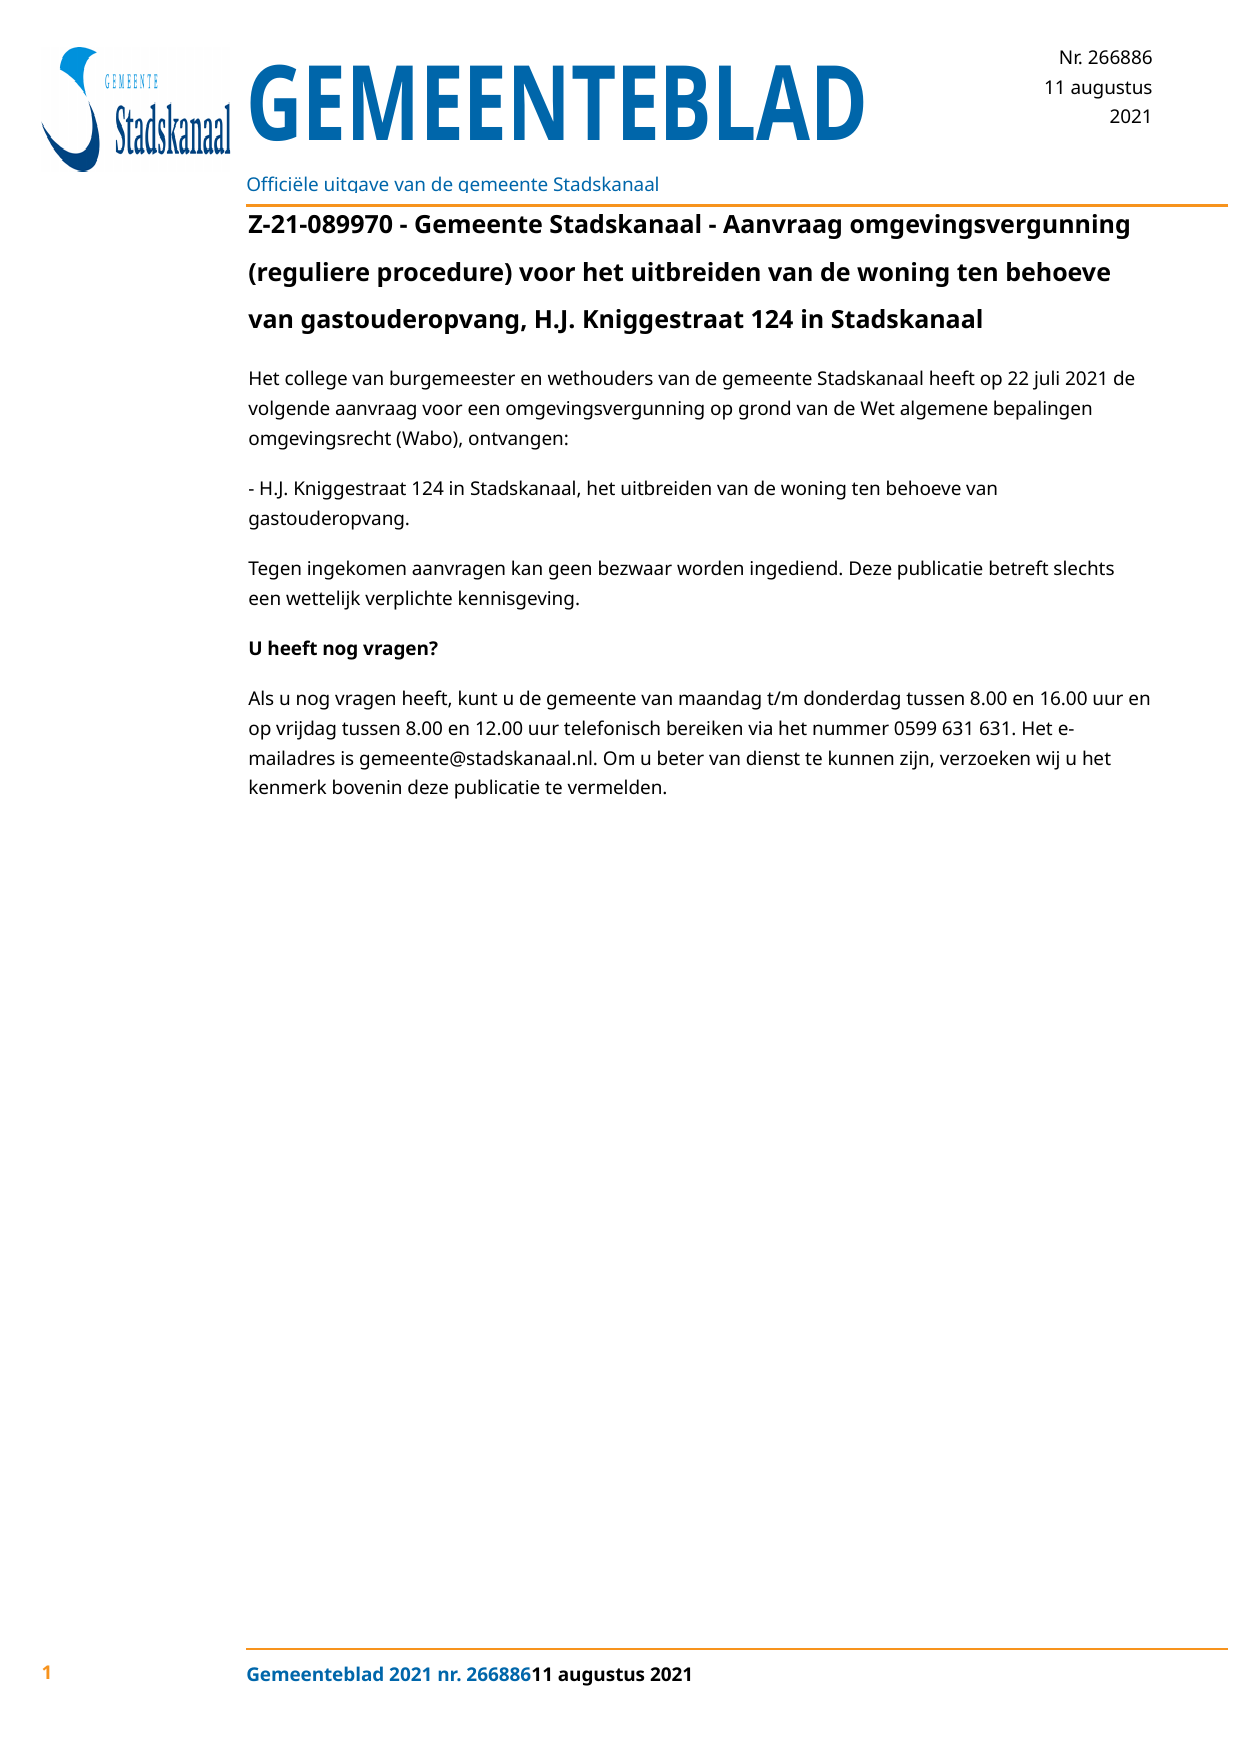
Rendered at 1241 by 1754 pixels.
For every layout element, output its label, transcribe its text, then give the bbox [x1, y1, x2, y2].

text Als u nog vragen heeft, kunt u de gemeente van maandag t/m donderdag tussen 8.00 en 16.00 uur en op vrijdag tussen 8.00 en 12.00 uur telefonisch bereiken via het nummer 0599 631 631. Het e-mailadres is gemeente@stadskanaal.nl. Om u beter van dienst te kunnen zijn, verzoeken wij u het kenmerk bovenin deze publicatie te vermelden. [248, 686, 1152, 800]
picture [41, 47, 231, 172]
text - H.J. Kniggestraat 124 in Stadskanaal, het uitbreiden van de woning ten behoeve van gastouderopvang. [248, 475, 1152, 530]
text Z-21-089970 - Gemeente Stadskanaal - Aanvraag omgevingsvergunning (reguliere procedure) voor het uitbreiden van de woning ten behoeve van gastouderopvang, H.J. Kniggestraat 124 in Stadskanaal [248, 207, 1152, 336]
text Tegen ingekomen aanvragen kan geen bezwaar worden ingediend. Deze publicatie betreft slechts een wettelijk verplichte kennisgeving. [248, 555, 1152, 610]
text Het college van burgemeester en wethouders van de gemeente Stadskanaal heeft op 22 juli 2021 de volgende aanvraag voor een omgevingsvergunning op grond van de Wet algemene bepalingen omgevingsrecht (Wabo), ontvangen: [248, 366, 1152, 450]
text U heeft nog vragen? [248, 635, 1152, 661]
